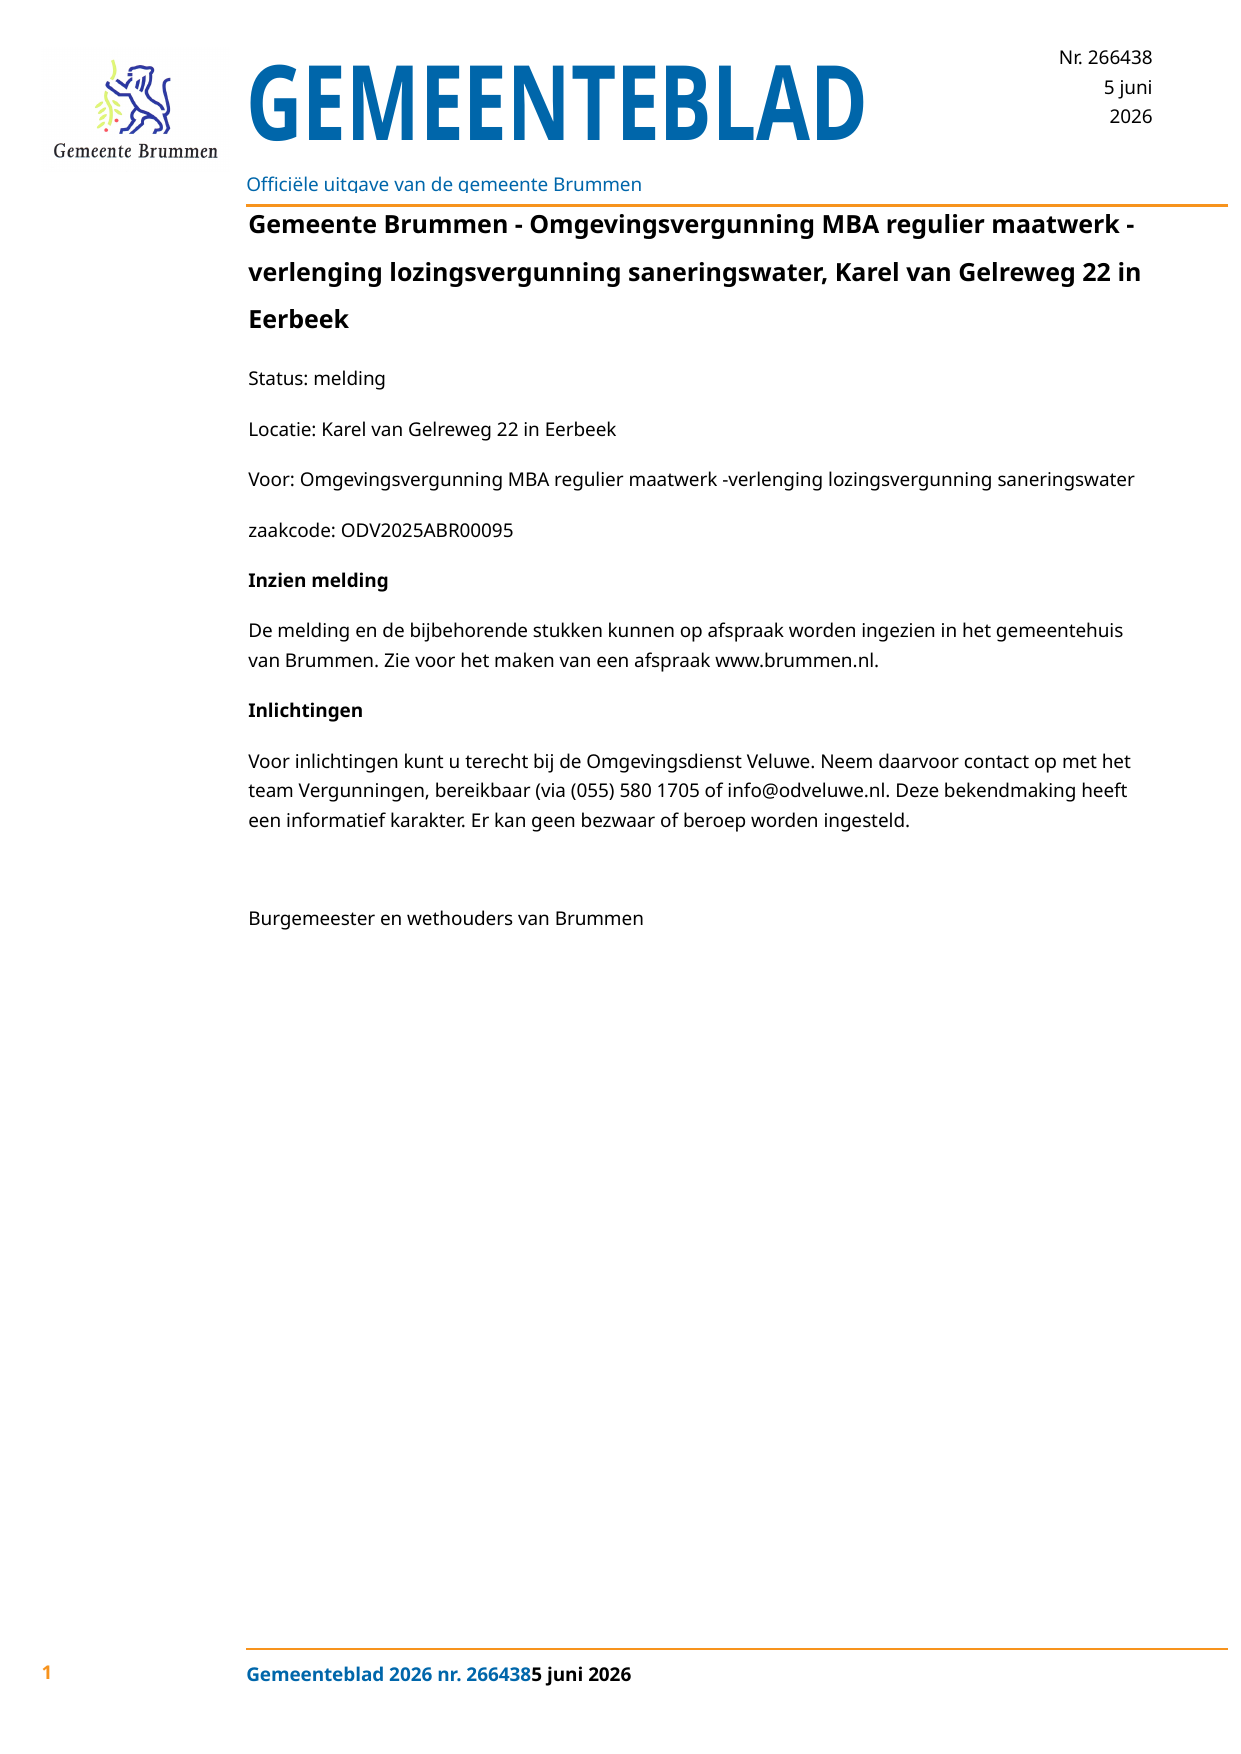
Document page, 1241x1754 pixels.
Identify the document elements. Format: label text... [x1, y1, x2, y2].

text De melding en de bijbehorende stukken kunnen op afspraak worden ingezien in het gemeentehuis van Brummen. Zie voor het maken van een afspraak www.brummen.nl. [248, 618, 1152, 673]
text Status: melding [248, 366, 1152, 391]
text Inlichtingen [248, 698, 1152, 723]
text Inzien melding [248, 567, 1152, 593]
text zaakcode: ODV2025ABR00095 [248, 517, 1152, 542]
text Voor inlichtingen kunt u terecht bij de Omgevingsdienst Veluwe. Neem daarvoor contact op met het team Vergunningen, bereikbaar (via (055) 580 1705 of info@odveluwe.nl. Deze bekendmaking heeft een informatief karakter. Er kan geen bezwaar of beroep worden ingesteld. [248, 748, 1152, 833]
text Burgemeester en wethouders van Brummen [248, 905, 1152, 931]
text Locatie: Karel van Gelreweg 22 in Eerbeek [248, 416, 1152, 442]
text Gemeente Brummen - Omgevingsvergunning MBA regulier maatwerk -verlenging lozingsvergunning saneringswater, Karel van Gelreweg 22 in Eerbeek [248, 207, 1152, 336]
text Voor: Omgevingsvergunning MBA regulier maatwerk -verlenging lozingsvergunning saneringswater [248, 466, 1152, 492]
picture [41, 47, 231, 172]
